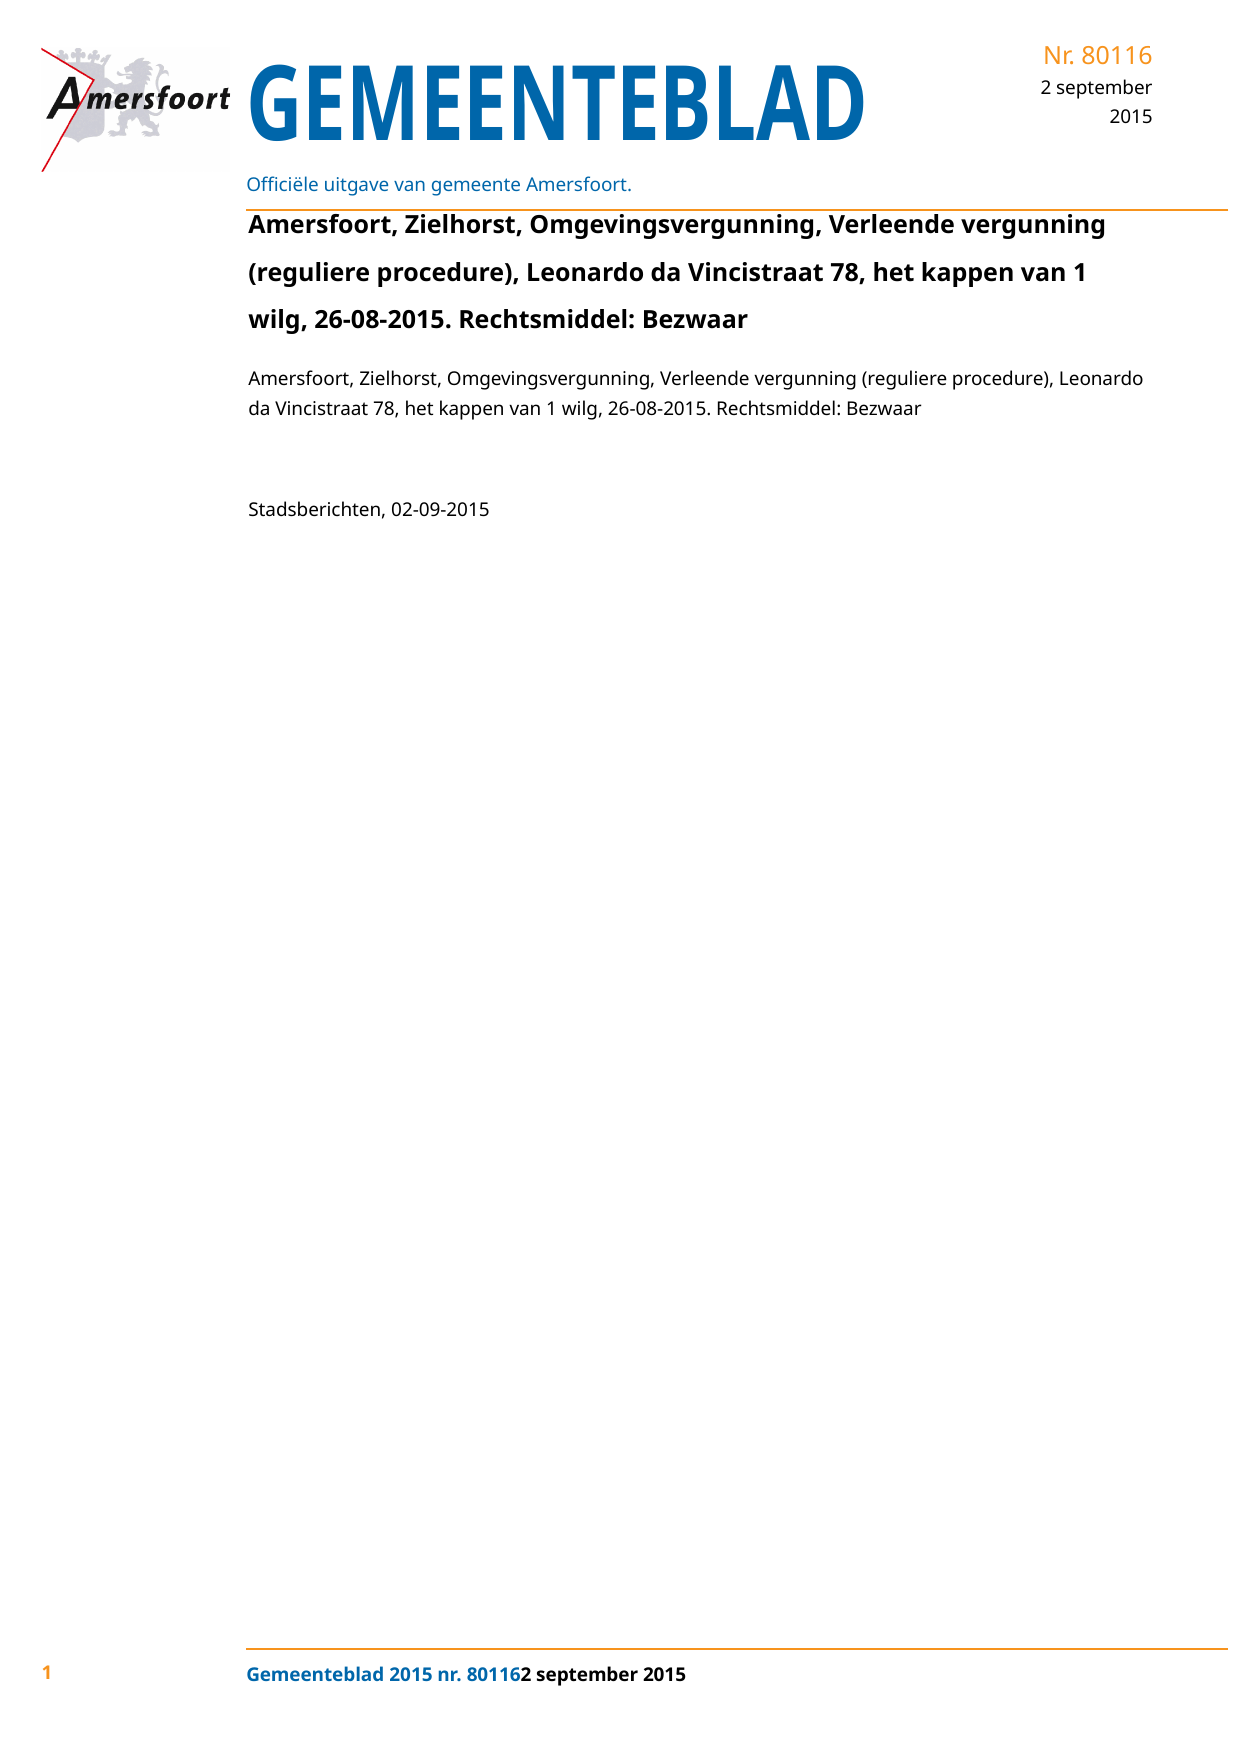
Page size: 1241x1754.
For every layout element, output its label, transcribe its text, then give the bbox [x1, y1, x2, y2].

text Stadsberichten, 02-09-2015 [248, 496, 1152, 522]
text Amersfoort, Zielhorst, Omgevingsvergunning, Verleende vergunning (reguliere procedure), Leonardo da Vincistraat 78, het kappen van 1 wilg, 26-08-2015. Rechtsmiddel: Bezwaar [248, 211, 1152, 336]
picture [41, 47, 231, 172]
text Amersfoort, Zielhorst, Omgevingsvergunning, Verleende vergunning (reguliere procedure), Leonardo da Vincistraat 78, het kappen van 1 wilg, 26-08-2015. Rechtsmiddel: Bezwaar [248, 366, 1152, 421]
